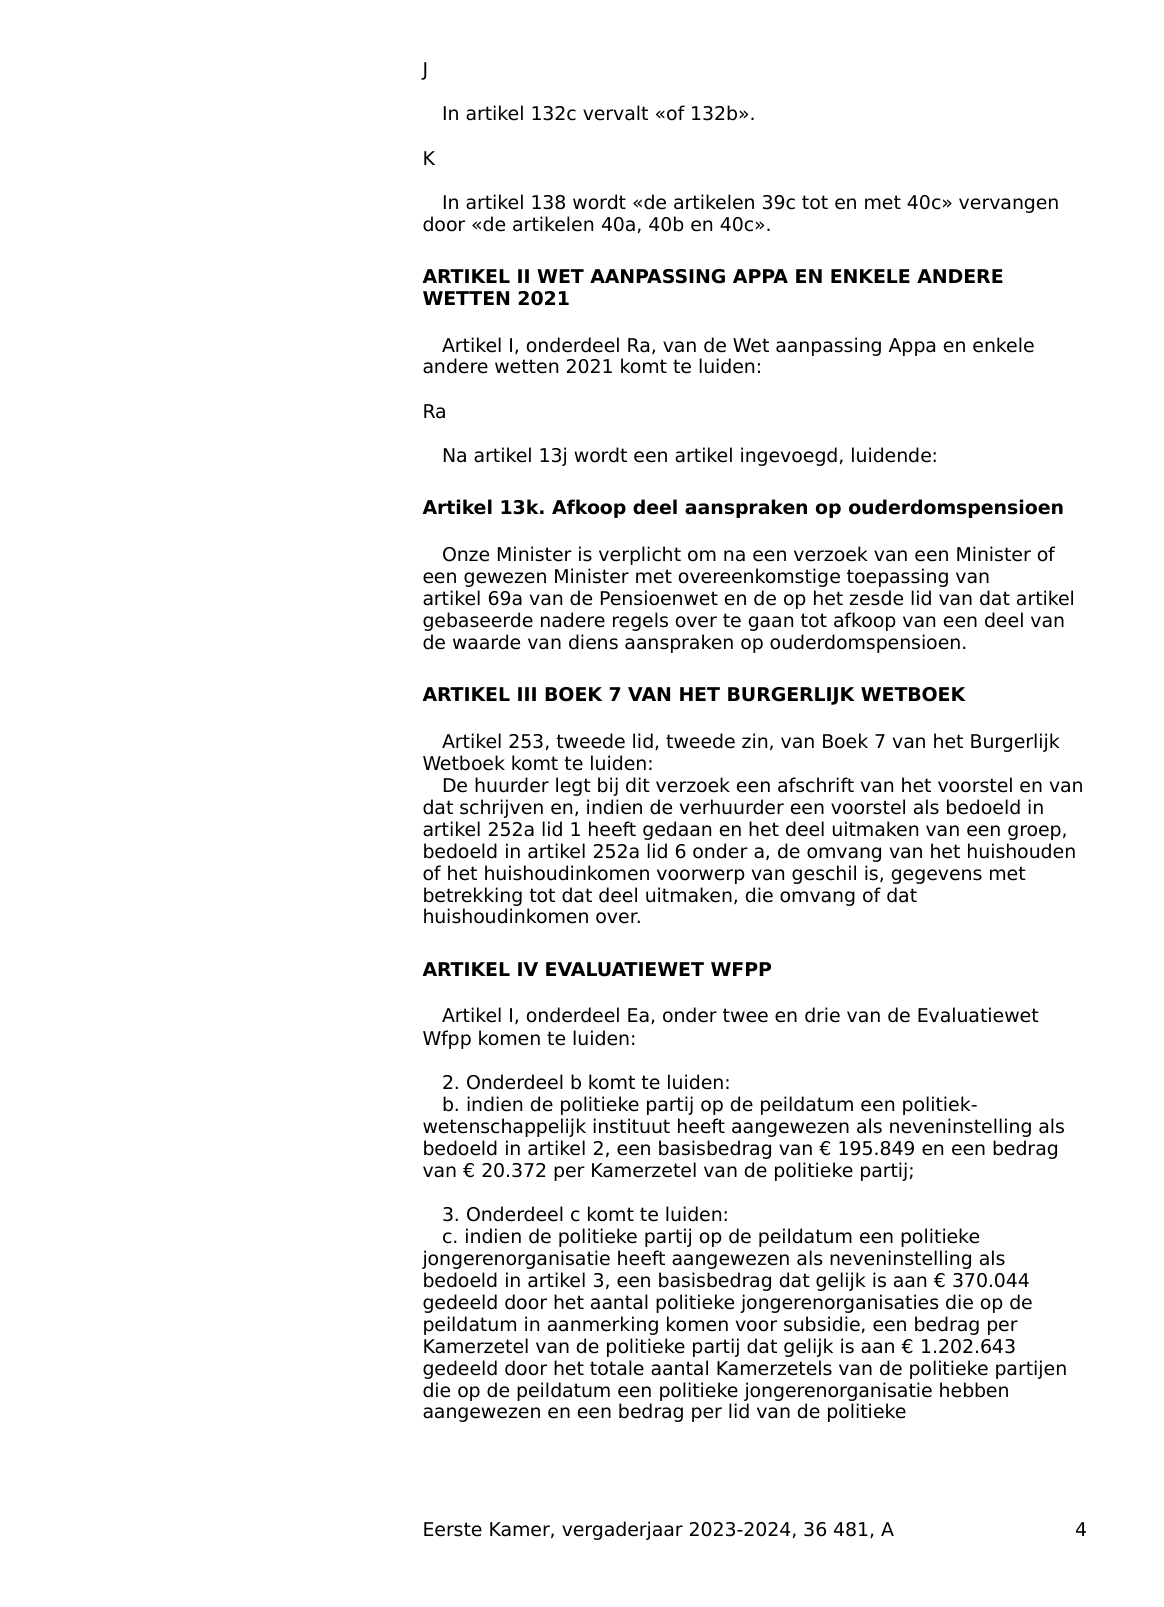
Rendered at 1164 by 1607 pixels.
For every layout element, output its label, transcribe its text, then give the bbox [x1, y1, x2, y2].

text De huurder legt bij dit verzoek een afschrift van het voorstel en van dat schrijven en, indien de verhuurder een voorstel als bedoeld in artikel 252a lid 1 heeft gedaan en het deel uitmaken van een groep, bedoeld in artikel 252a lid 6 onder a, de omvang van het huishouden of het huishoudinkomen voorwerp van geschil is, gegevens met betrekking tot dat deel uitmaken, die omvang of dat huishoudinkomen over. [422, 774, 1087, 928]
text K [422, 147, 1087, 169]
text In artikel 132c vervalt «of 132b». [422, 103, 1087, 125]
text c. indien de politieke partij op de peildatum een politieke jongerenorganisatie heeft aangewezen als neveninstelling als bedoeld in artikel 3, een basisbedrag dat gelijk is aan € 370.044 gedeeld door het aantal politieke jongerenorganisaties die op de peildatum in aanmerking komen voor subsidie, een bedrag per Kamerzetel van de politieke partij dat gelijk is aan € 1.202.643 gedeeld door het totale aantal Kamerzetels van de politieke partijen die op de peildatum een politieke jongerenorganisatie hebben aangewezen en een bedrag per lid van de politieke [422, 1226, 1087, 1423]
text Artikel 253, tweede lid, tweede zin, van Boek 7 van het Burgerlijk Wetboek komt te luiden: [422, 731, 1087, 774]
text Ra [422, 401, 1087, 423]
text 2. Onderdeel b komt te luiden: [422, 1072, 1087, 1093]
subtitle ARTIKEL II WET AANPASSING APPA EN ENKELE ANDERE WETTEN 2021 [422, 266, 1087, 309]
text b. indien de politieke partij op de peildatum een politiek-wetenschappelijk instituut heeft aangewezen als neveninstelling als bedoeld in artikel 2, een basisbedrag van € 195.849 en een bedrag van € 20.372 per Kamerzetel van de politieke partij; [422, 1093, 1087, 1181]
text Na artikel 13j wordt een artikel ingevoegd, luidende: [422, 445, 1087, 467]
subtitle ARTIKEL IV EVALUATIEWET WFPP [422, 958, 1087, 980]
text Artikel I, onderdeel Ra, van de Wet aanpassing Appa en enkele andere wetten 2021 komt te luiden: [422, 334, 1087, 378]
text 3. Onderdeel c komt te luiden: [422, 1204, 1087, 1226]
subtitle Artikel 13k. Afkoop deel aanspraken op ouderdomspensioen [422, 497, 1087, 519]
text Artikel I, onderdeel Ea, onder twee en drie van de Evaluatiewet Wfpp komen te luiden: [422, 1005, 1087, 1049]
text In artikel 138 wordt «de artikelen 39c tot en met 40c» vervangen door «de artikelen 40a, 40b en 40c». [422, 192, 1087, 236]
text J [422, 59, 1087, 81]
text Onze Minister is verplicht om na een verzoek van een Minister of een gewezen Minister met overeenkomstige toepassing van artikel 69a van de Pensioenwet en de op het zesde lid van dat artikel gebaseerde nadere regels over te gaan tot afkoop van een deel van de waarde van diens aanspraken op ouderdomspensioen. [422, 544, 1087, 654]
subtitle ARTIKEL III BOEK 7 VAN HET BURGERLIJK WETBOEK [422, 684, 1087, 706]
